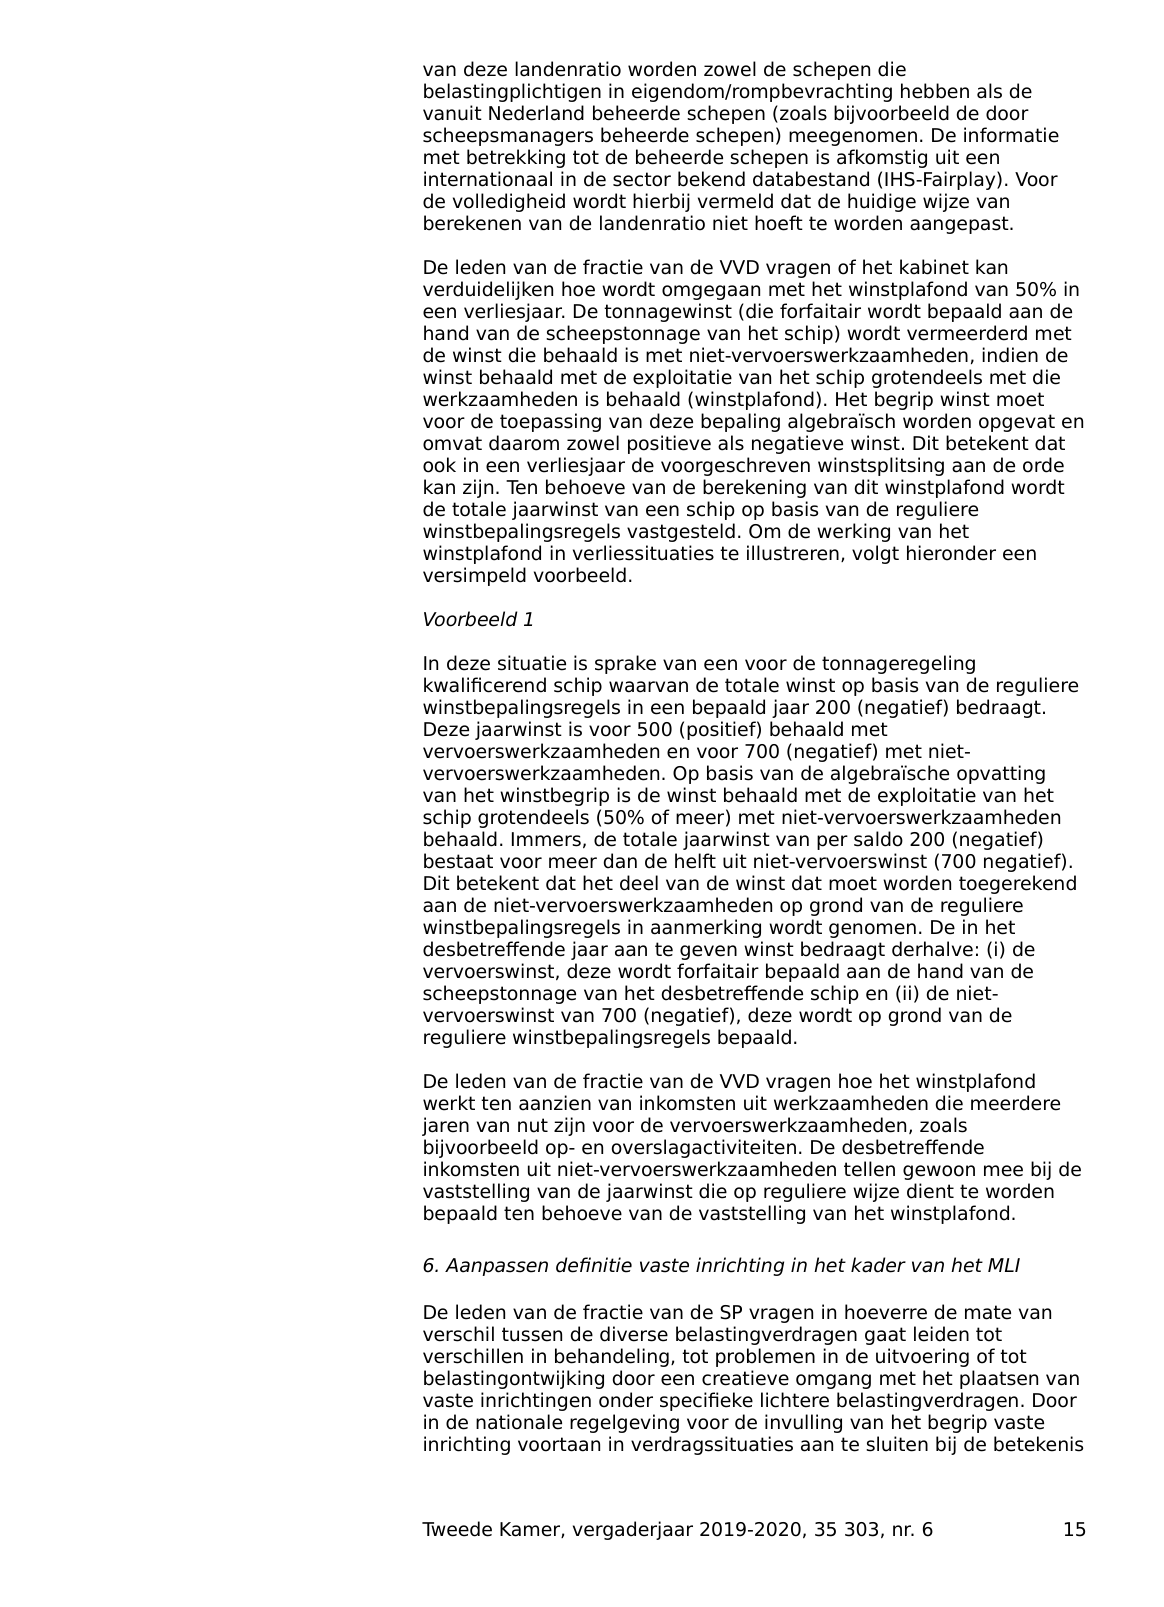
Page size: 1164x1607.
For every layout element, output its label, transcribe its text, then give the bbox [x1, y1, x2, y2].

text De leden van de fractie van de SP vragen in hoeverre de mate van verschil tussen de diverse belastingverdragen gaat leiden tot verschillen in behandeling, tot problemen in de uitvoering of tot belastingontwijking door een creatieve omgang met het plaatsen van vaste inrichtingen onder specifieke lichtere belastingverdragen. Door in de nationale regelgeving voor de invulling van het begrip vaste inrichting voortaan in verdragssituaties aan te sluiten bij de betekenis [422, 1302, 1087, 1456]
text In deze situatie is sprake van een voor de tonnageregeling kwalificerend schip waarvan de totale winst op basis van de reguliere winstbepalingsregels in een bepaald jaar 200 (negatief) bedraagt. Deze jaarwinst is voor 500 (positief) behaald met vervoerswerkzaamheden en voor 700 (negatief) met niet-vervoerswerkzaamheden. Op basis van de algebraïsche opvatting van het winstbegrip is de winst behaald met de exploitatie van het schip grotendeels (50% of meer) met niet-vervoerswerkzaamheden behaald. Immers, de totale jaarwinst van per saldo 200 (negatief) bestaat voor meer dan de helft uit niet-vervoerswinst (700 negatief). Dit betekent dat het deel van de winst dat moet worden toegerekend aan de niet-vervoerswerkzaamheden op grond van de reguliere winstbepalingsregels in aanmerking wordt genomen. De in het desbetreffende jaar aan te geven winst bedraagt derhalve: (i) de vervoerswinst, deze wordt forfaitair bepaald aan de hand van de scheepstonnage van het desbetreffende schip en (ii) de niet-vervoerswinst van 700 (negatief), deze wordt op grond van de reguliere winstbepalingsregels bepaald. [422, 653, 1087, 1049]
subtitle Voorbeeld 1 [422, 609, 1087, 631]
subtitle 6. Aanpassen definitie vaste inrichting in het kader van het MLI [422, 1255, 1087, 1277]
text De leden van de fractie van de VVD vragen hoe het winstplafond werkt ten aanzien van inkomsten uit werkzaamheden die meerdere jaren van nut zijn voor de vervoerswerkzaamheden, zoals bijvoorbeeld op- en overslagactiviteiten. De desbetreffende inkomsten uit niet-vervoerswerkzaamheden tellen gewoon mee bij de vaststelling van de jaarwinst die op reguliere wijze dient te worden bepaald ten behoeve van de vaststelling van het winstplafond. [422, 1071, 1087, 1225]
text van deze landenratio worden zowel de schepen die belastingplichtigen in eigendom/rompbevrachting hebben als de vanuit Nederland beheerde schepen (zoals bijvoorbeeld de door scheepsmanagers beheerde schepen) meegenomen. De informatie met betrekking tot de beheerde schepen is afkomstig uit een internationaal in de sector bekend databestand (IHS-Fairplay). Voor de volledigheid wordt hierbij vermeld dat de huidige wijze van berekenen van de landenratio niet hoeft te worden aangepast. [422, 59, 1087, 235]
text De leden van de fractie van de VVD vragen of het kabinet kan verduidelijken hoe wordt omgegaan met het winstplafond van 50% in een verliesjaar. De tonnagewinst (die forfaitair wordt bepaald aan de hand van de scheepstonnage van het schip) wordt vermeerderd met de winst die behaald is met niet-vervoerswerkzaamheden, indien de winst behaald met de exploitatie van het schip grotendeels met die werkzaamheden is behaald (winstplafond). Het begrip winst moet voor de toepassing van deze bepaling algebraïsch worden opgevat en omvat daarom zowel positieve als negatieve winst. Dit betekent dat ook in een verliesjaar de voorgeschreven winstsplitsing aan de orde kan zijn. Ten behoeve van de berekening van dit winstplafond wordt de totale jaarwinst van een schip op basis van de reguliere winstbepalingsregels vastgesteld. Om de werking van het winstplafond in verliessituaties te illustreren, volgt hieronder een versimpeld voorbeeld. [422, 257, 1087, 587]
